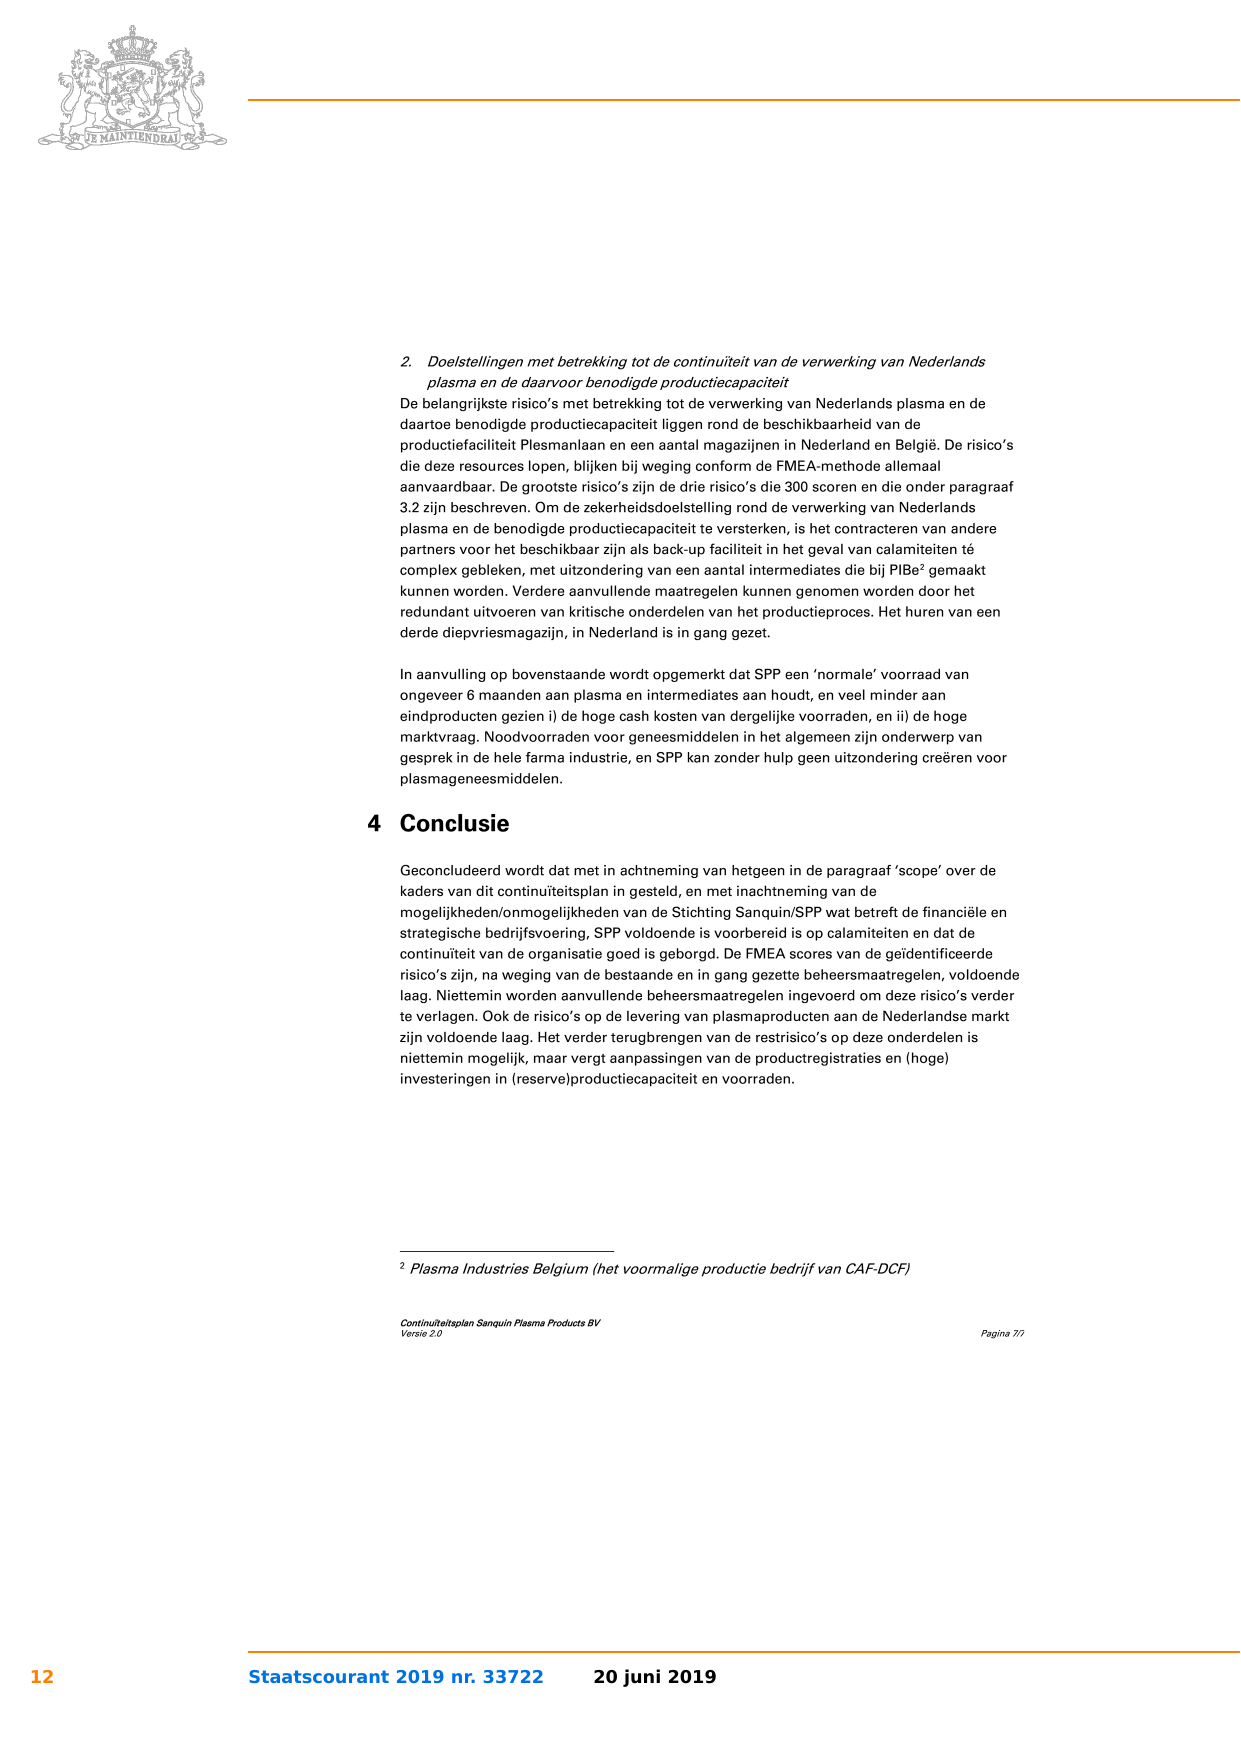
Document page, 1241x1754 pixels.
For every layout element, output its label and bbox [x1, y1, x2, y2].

picture [248, 151, 1134, 1404]
picture [38, 25, 227, 150]
